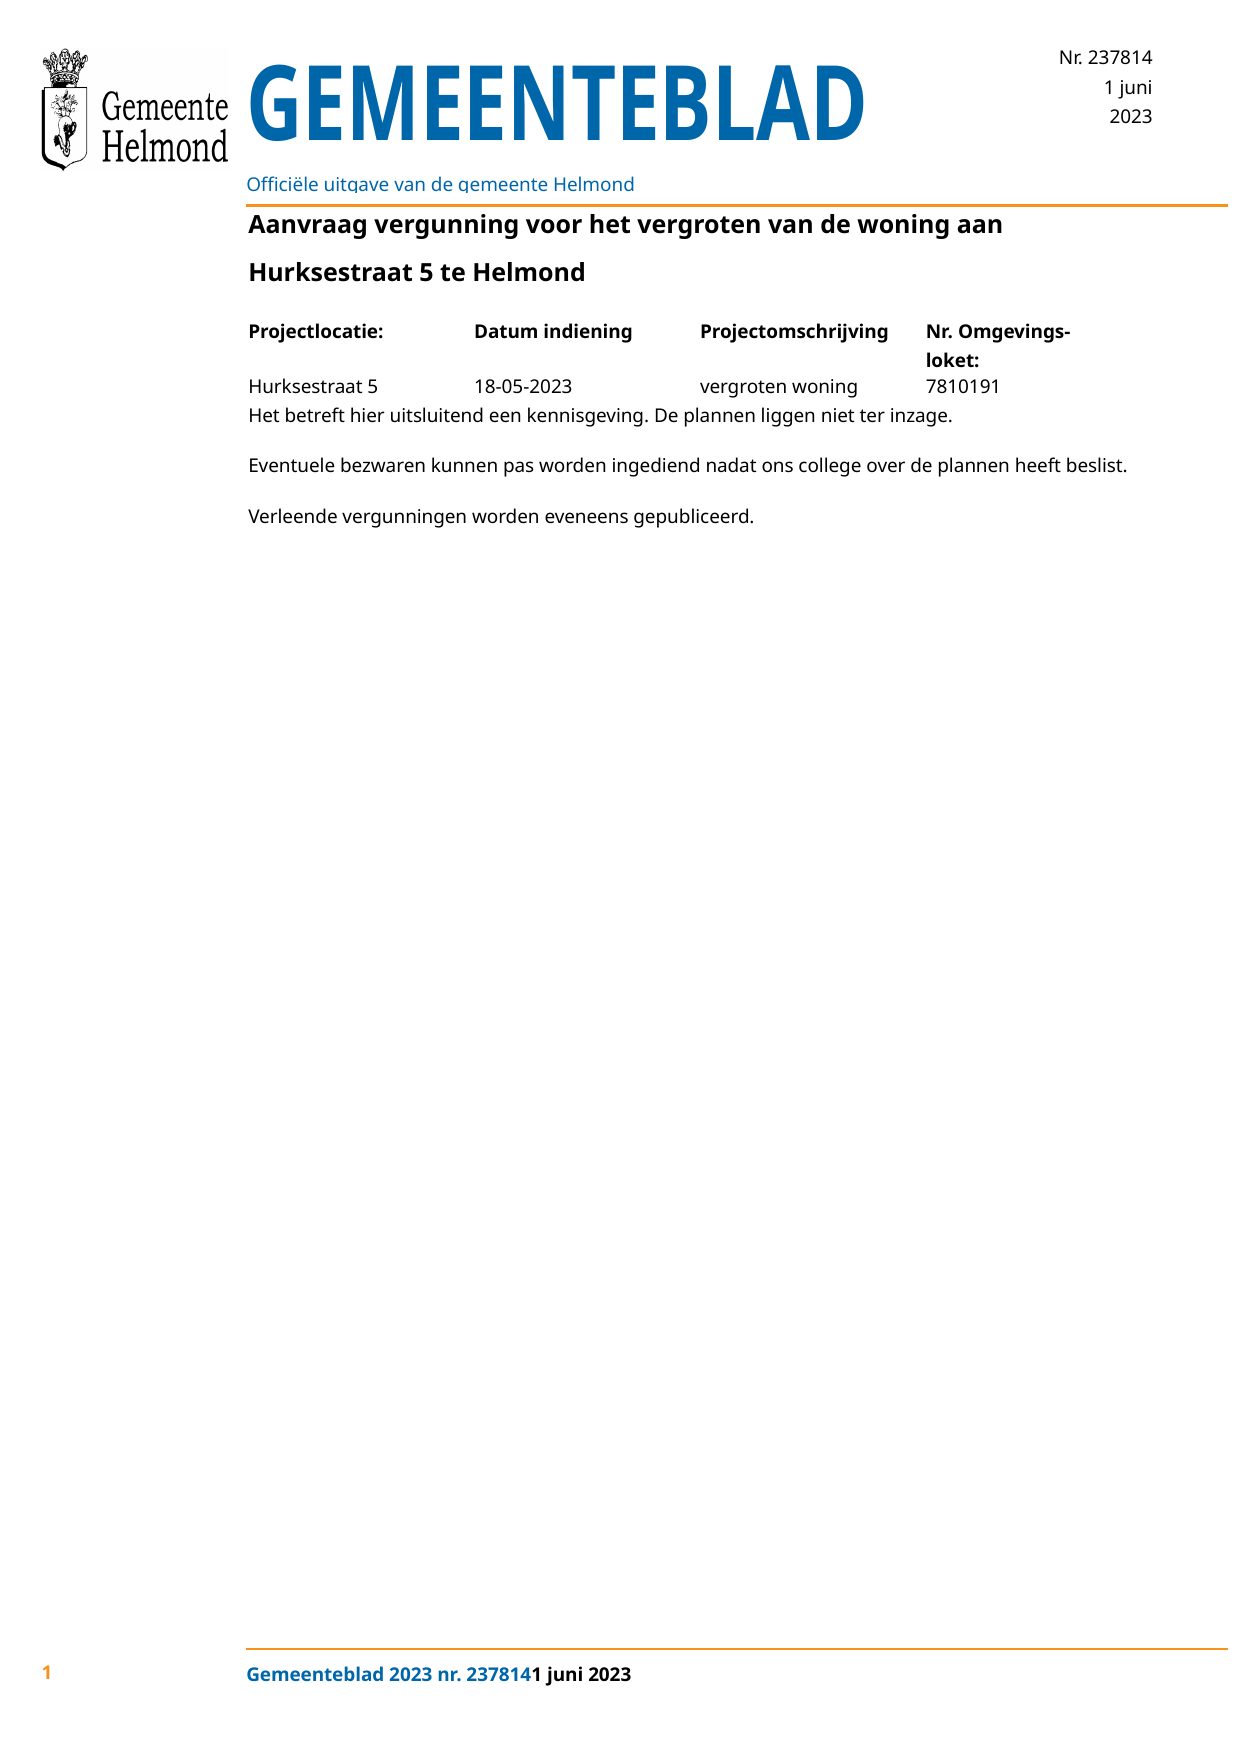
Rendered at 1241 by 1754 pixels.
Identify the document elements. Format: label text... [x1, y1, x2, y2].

table_cell 18-05-2023 [474, 373, 700, 399]
table_header Datum indiening [474, 318, 700, 373]
table_cell Hurksestraat 5 [248, 373, 474, 399]
table_header Projectomschrijving [700, 318, 926, 373]
text Verleende vergunningen worden eveneens gepubliceerd. [248, 503, 1152, 529]
text Eventuele bezwaren kunnen pas worden ingediend nadat ons college over de plannen heeft beslist. [248, 453, 1152, 478]
picture [41, 47, 231, 172]
table_header Projectlocatie: [248, 318, 474, 373]
table_header Nr. Omgevings- loket: [926, 318, 1152, 373]
table_cell vergroten woning [700, 373, 926, 399]
table_cell 7810191 [926, 373, 1152, 399]
text Aanvraag vergunning voor het vergroten van de woning aan Hurksestraat 5 te Helmond [248, 207, 1152, 288]
text Het betreft hier uitsluitend een kennisgeving. De plannen liggen niet ter inzage. [248, 402, 1152, 428]
